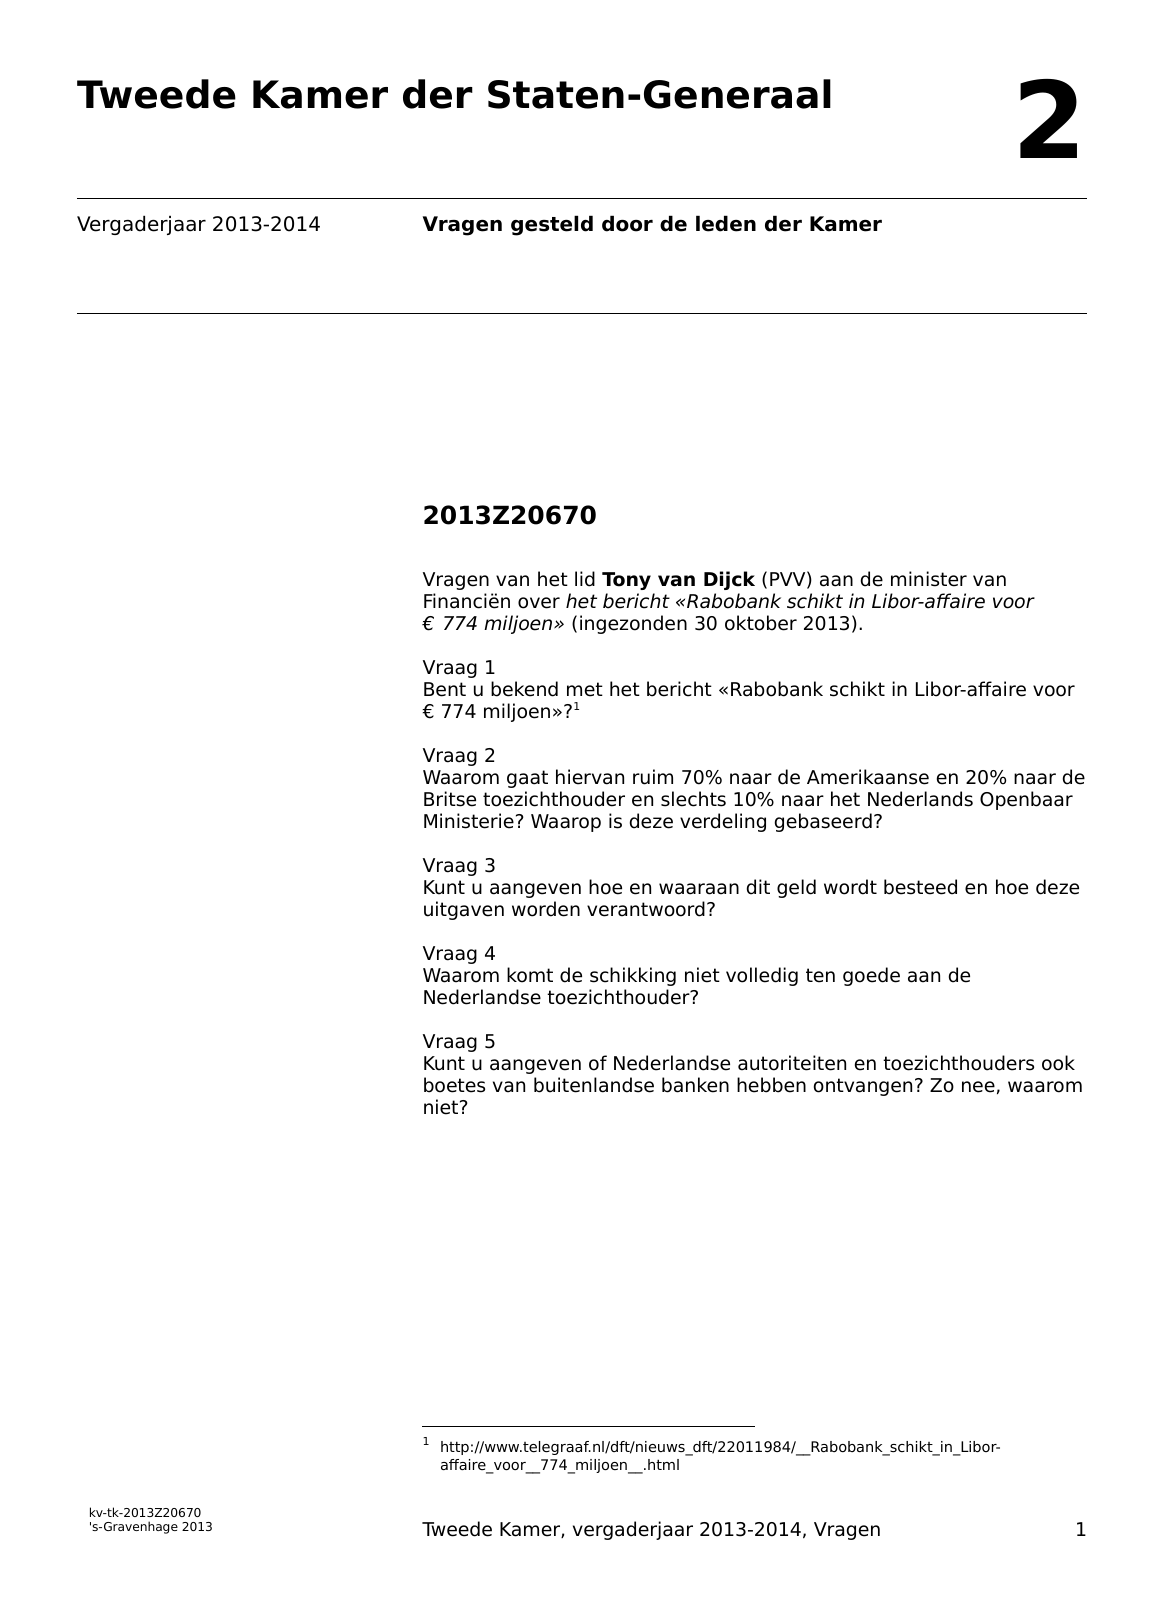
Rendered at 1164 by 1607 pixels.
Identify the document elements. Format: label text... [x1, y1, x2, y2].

text Waarom gaat hiervan ruim 70% naar de Amerikaanse en 20% naar de Britse toezichthouder en slechts 10% naar het Nederlands Openbaar Ministerie? Waarop is deze verdeling gebaseerd? [422, 767, 1087, 833]
text 2013Z20670 [422, 501, 1087, 531]
text http://www.telegraaf.nl/dft/nieuws_dft/22011984/__Rabobank_schikt_in_Libor-affaire_voor__774_miljoen__.html [422, 1435, 1087, 1474]
text Kunt u aangeven of Nederlandse autoriteiten en toezichthouders ook boetes van buitenlandse banken hebben ontvangen? Zo nee, waarom niet? [422, 1053, 1087, 1119]
text Vraag 2 [422, 745, 1087, 767]
text Waarom komt de schikking niet volledig ten goede aan de Nederlandse toezichthouder? [422, 965, 1087, 1009]
text Bent u bekend met het bericht «Rabobank schikt in Libor-affaire voor € 774 miljoen»? [422, 679, 1087, 723]
text Vraag 5 [422, 1031, 1087, 1053]
text Kunt u aangeven hoe en waaraan dit geld wordt besteed en hoe deze uitgaven worden verantwoord? [422, 877, 1087, 921]
table_header Tweede Kamer der Staten-Generaal [77, 59, 886, 198]
text Vraag 4 [422, 943, 1087, 965]
text Vraag 1 [422, 657, 1087, 679]
text Vragen van het lid Tony van Dijck (PVV) aan de minister van Financiën over het bericht «Rabobank schikt in Libor-affaire voor € 774 miljoen» (ingezonden 30 oktober 2013). [422, 569, 1087, 635]
text 's-Gravenhage 2013 [88, 1520, 323, 1534]
table_header 2 [886, 59, 1087, 198]
text kv-tk-2013Z20670 [88, 1506, 323, 1520]
table_cell Vergaderjaar 2013-2014 [77, 199, 422, 313]
text Vraag 3 [422, 855, 1087, 877]
table_cell Vragen gesteld door de leden der Kamer [422, 199, 1087, 313]
